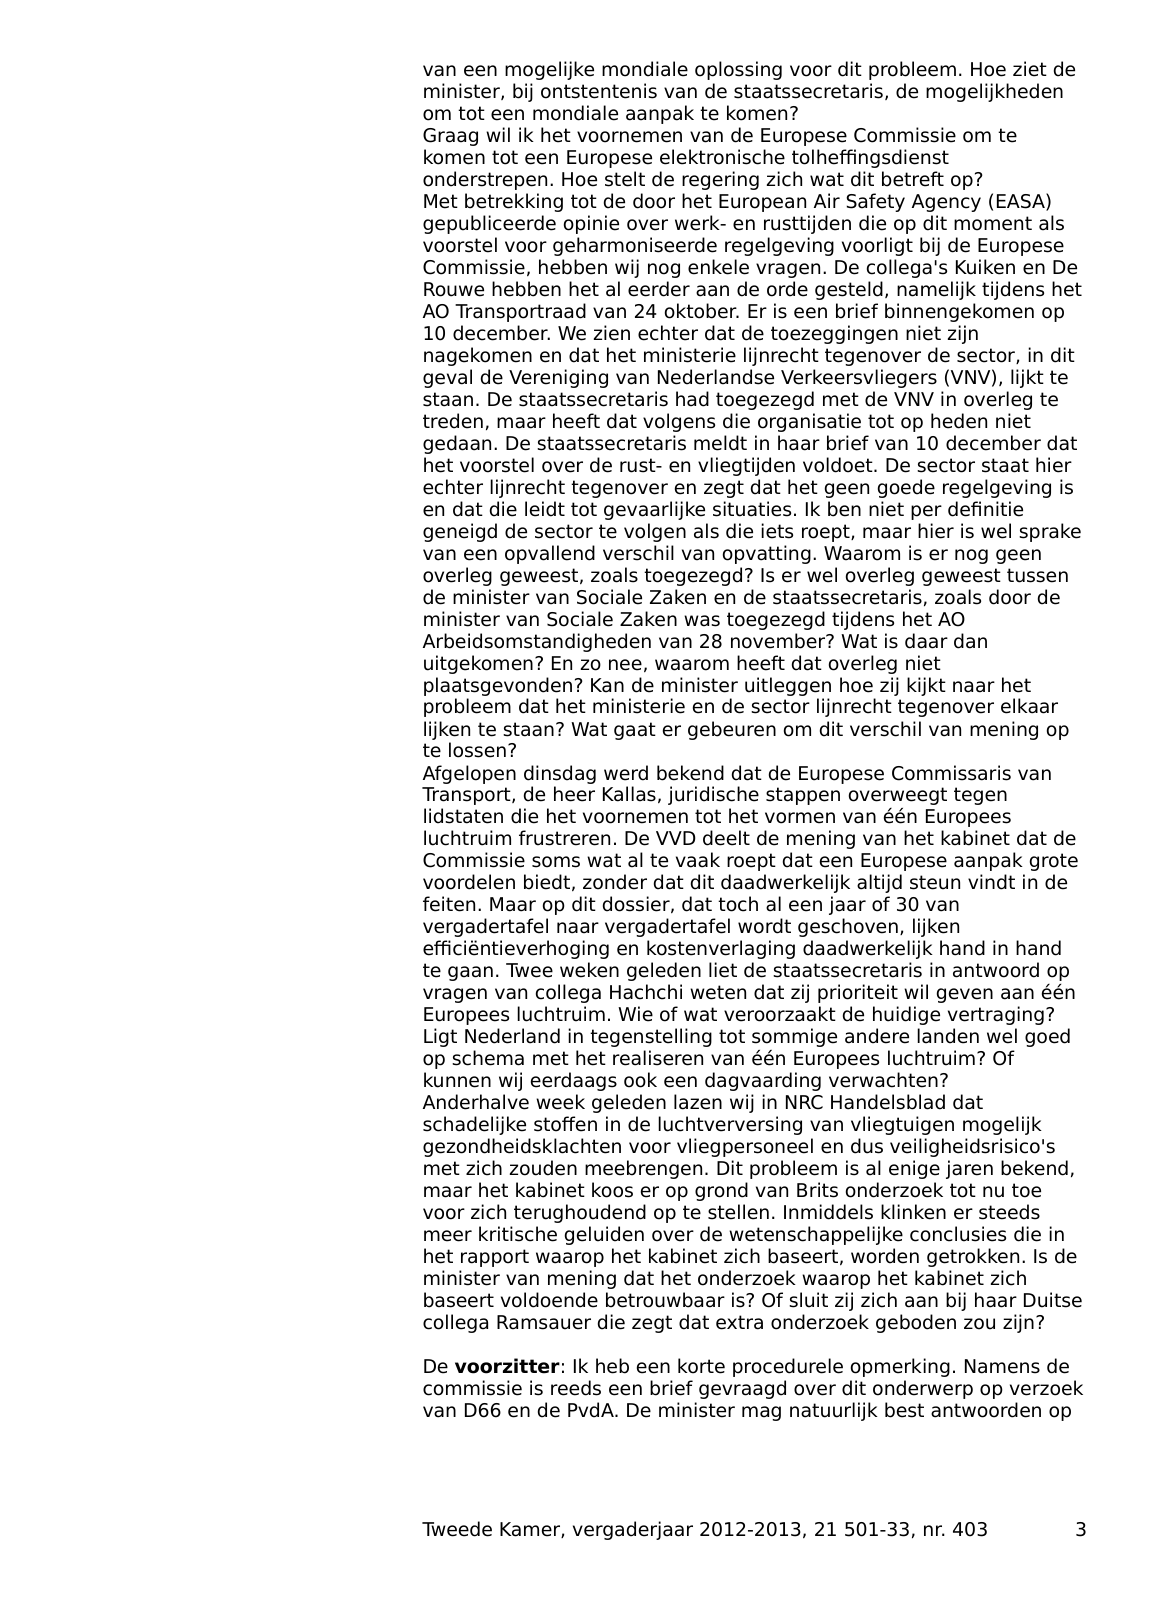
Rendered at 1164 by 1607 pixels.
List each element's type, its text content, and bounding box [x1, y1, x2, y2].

text van een mogelijke mondiale oplossing voor dit probleem. Hoe ziet de minister, bij ontstentenis van de staatssecretaris, de mogelijkheden om tot een mondiale aanpak te komen? [422, 59, 1087, 125]
text Afgelopen dinsdag werd bekend dat de Europese Commissaris van Transport, de heer Kallas, juridische stappen overweegt tegen lidstaten die het voornemen tot het vormen van één Europees luchtruim frustreren. De VVD deelt de mening van het kabinet dat de Commissie soms wat al te vaak roept dat een Europese aanpak grote voordelen biedt, zonder dat dit daadwerkelijk altijd steun vindt in de feiten. Maar op dit dossier, dat toch al een jaar of 30 van vergadertafel naar vergadertafel wordt geschoven, lijken efficiëntieverhoging en kostenverlaging daadwerkelijk hand in hand te gaan. Twee weken geleden liet de staatssecretaris in antwoord op vragen van collega Hachchi weten dat zij prioriteit wil geven aan één Europees luchtruim. Wie of wat veroorzaakt de huidige vertraging? Ligt Nederland in tegenstelling tot sommige andere landen wel goed op schema met het realiseren van één Europees luchtruim? Of kunnen wij eerdaags ook een dagvaarding verwachten? [422, 762, 1087, 1092]
text Met betrekking tot de door het European Air Safety Agency (EASA) gepubliceerde opinie over werk- en rusttijden die op dit moment als voorstel voor geharmoniseerde regelgeving voorligt bij de Europese Commissie, hebben wij nog enkele vragen. De collega's Kuiken en De Rouwe hebben het al eerder aan de orde gesteld, namelijk tijdens het AO Transportraad van 24 oktober. Er is een brief binnengekomen op 10 december. We zien echter dat de toezeggingen niet zijn nagekomen en dat het ministerie lijnrecht tegenover de sector, in dit geval de Vereniging van Nederlandse Verkeersvliegers (VNV), lijkt te staan. De staatssecretaris had toegezegd met de VNV in overleg te treden, maar heeft dat volgens die organisatie tot op heden niet gedaan. De staatssecretaris meldt in haar brief van 10 december dat het voorstel over de rust- en vliegtijden voldoet. De sector staat hier echter lijnrecht tegenover en zegt dat het geen goede regelgeving is en dat die leidt tot gevaarlijke situaties. Ik ben niet per definitie geneigd de sector te volgen als die iets roept, maar hier is wel sprake van een opvallend verschil van opvatting. Waarom is er nog geen overleg geweest, zoals toegezegd? Is er wel overleg geweest tussen de minister van Sociale Zaken en de staatssecretaris, zoals door de minister van Sociale Zaken was toegezegd tijdens het AO Arbeidsomstandigheden van 28 november? Wat is daar dan uitgekomen? En zo nee, waarom heeft dat overleg niet plaatsgevonden? Kan de minister uitleggen hoe zij kijkt naar het probleem dat het ministerie en de sector lijnrecht tegenover elkaar lijken te staan? Wat gaat er gebeuren om dit verschil van mening op te lossen? [422, 191, 1087, 762]
text Anderhalve week geleden lazen wij in NRC Handelsblad dat schadelijke stoffen in de luchtverversing van vliegtuigen mogelijk gezondheidsklachten voor vliegpersoneel en dus veiligheidsrisico's met zich zouden meebrengen. Dit probleem is al enige jaren bekend, maar het kabinet koos er op grond van Brits onderzoek tot nu toe voor zich terughoudend op te stellen. Inmiddels klinken er steeds meer kritische geluiden over de wetenschappelijke conclusies die in het rapport waarop het kabinet zich baseert, worden getrokken. Is de minister van mening dat het onderzoek waarop het kabinet zich baseert voldoende betrouwbaar is? Of sluit zij zich aan bij haar Duitse collega Ramsauer die zegt dat extra onderzoek geboden zou zijn? [422, 1092, 1087, 1334]
text Graag wil ik het voornemen van de Europese Commissie om te komen tot een Europese elektronische tolheffingsdienst onderstrepen. Hoe stelt de regering zich wat dit betreft op? [422, 125, 1087, 191]
text De voorzitter: Ik heb een korte procedurele opmerking. Namens de commissie is reeds een brief gevraagd over dit onderwerp op verzoek van D66 en de PvdA. De minister mag natuurlijk best antwoorden op [422, 1356, 1087, 1422]
